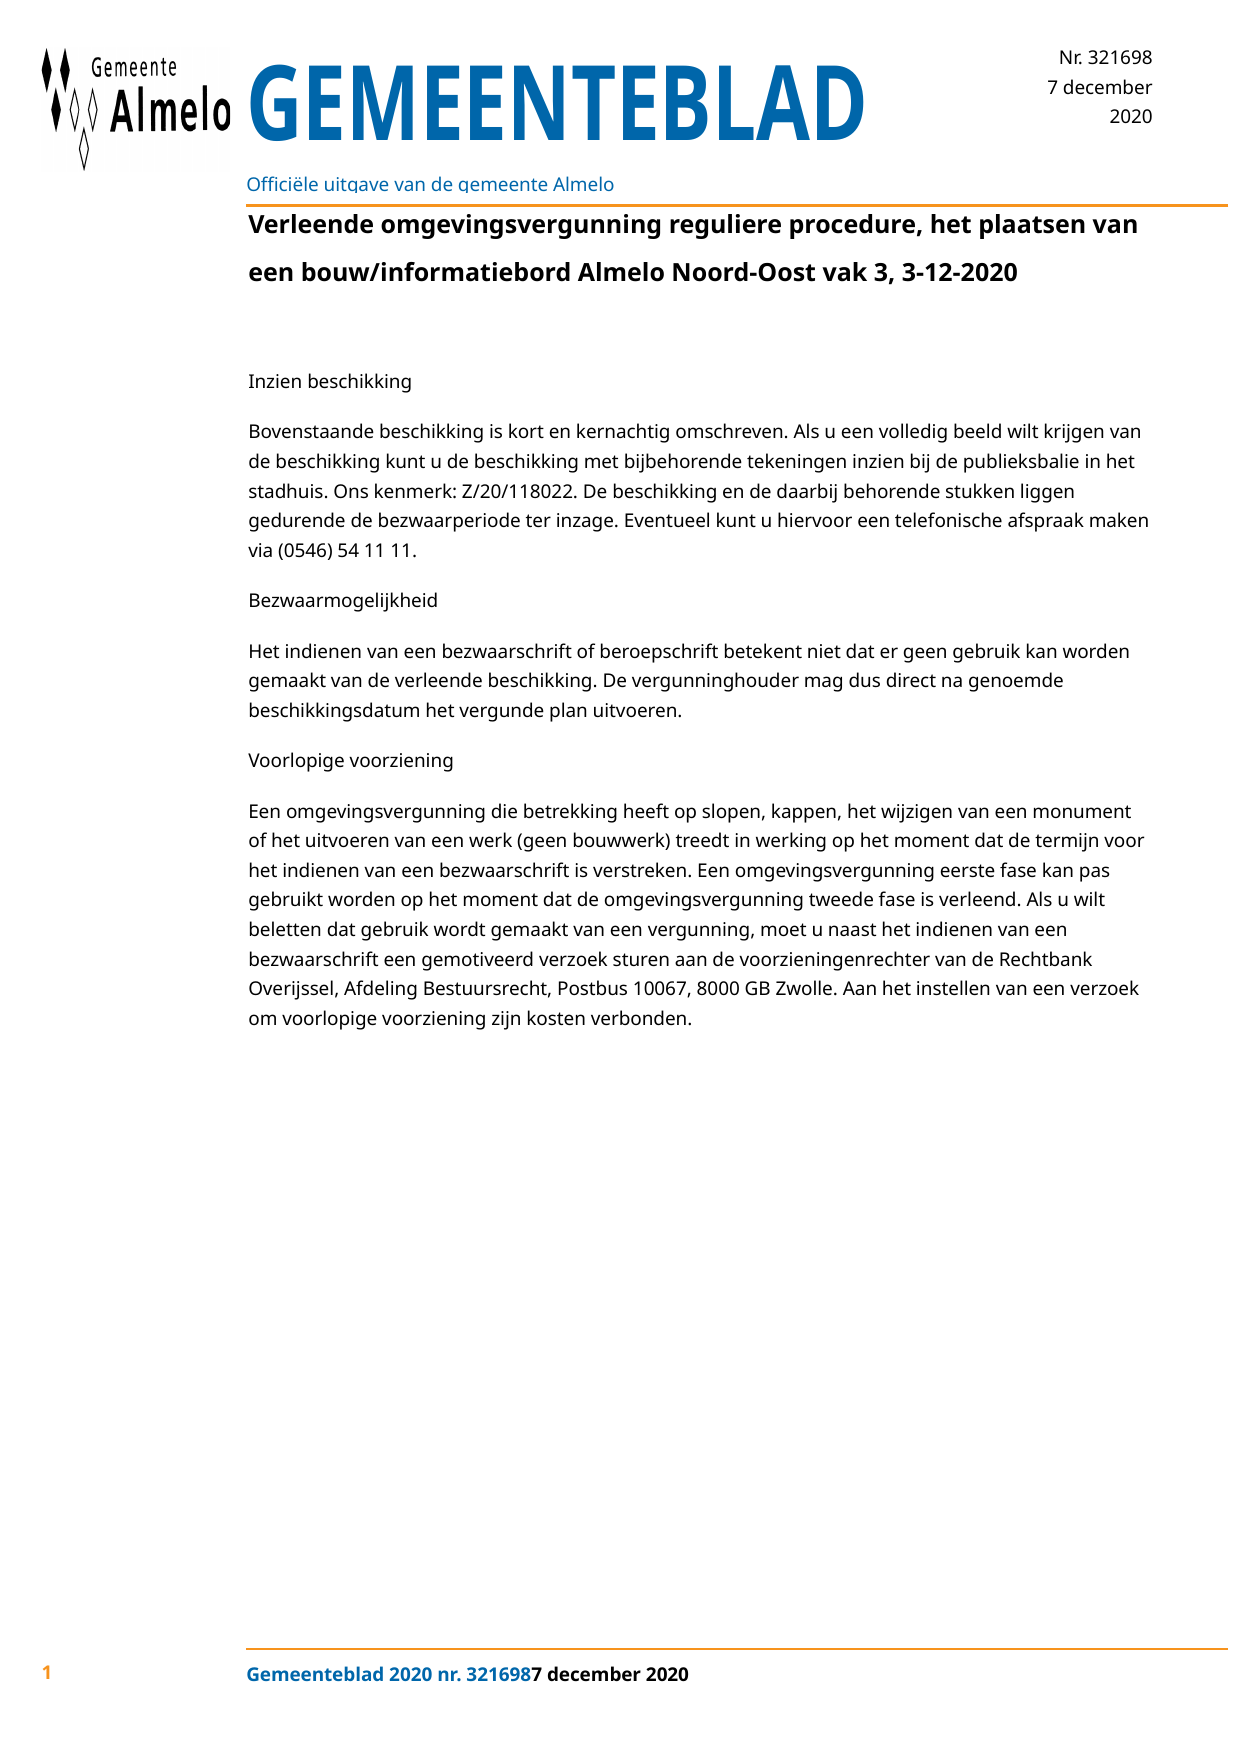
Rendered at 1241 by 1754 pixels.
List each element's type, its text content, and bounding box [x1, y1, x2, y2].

text Verleende omgevingsvergunning reguliere procedure, het plaatsen van een bouw/informatiebord Almelo Noord-Oost vak 3, 3-12-2020 [248, 207, 1152, 288]
text Het indienen van een bezwaarschrift of beroepschrift betekent niet dat er geen gebruik kan worden gemaakt van de verleende beschikking. De vergunninghouder mag dus direct na genoemde beschikkingsdatum het vergunde plan uitvoeren. [248, 638, 1152, 723]
text Een omgevingsvergunning die betrekking heeft op slopen, kappen, het wijzigen van een monument of het uitvoeren van een werk (geen bouwwerk) treedt in werking op het moment dat de termijn voor het indienen van een bezwaarschrift is verstreken. Een omgevingsvergunning eerste fase kan pas gebruikt worden op het moment dat de omgevingsvergunning tweede fase is verleend. Als u wilt beletten dat gebruik wordt gemaakt van een vergunning, moet u naast het indienen van een bezwaarschrift een gemotiveerd verzoek sturen aan de voorzieningenrechter van de Rechtbank Overijssel, Afdeling Bestuursrecht, Postbus 10067, 8000 GB Zwolle. Aan het instellen van een verzoek om voorlopige voorziening zijn kosten verbonden. [248, 798, 1152, 1031]
text Bovenstaande beschikking is kort en kernachtig omschreven. Als u een volledig beeld wilt krijgen van de beschikking kunt u de beschikking met bijbehorende tekeningen inzien bij de publieksbalie in het stadhuis. Ons kenmerk: Z/20/118022. De beschikking en de daarbij behorende stukken liggen gedurende de bezwaarperiode ter inzage. Eventueel kunt u hiervoor een telefonische afspraak maken via (0546) 54 11 11. [248, 419, 1152, 563]
text Bezwaarmogelijkheid [248, 587, 1152, 613]
text Inzien beschikking [248, 368, 1152, 394]
picture [41, 47, 231, 172]
text Voorlopige voorziening [248, 747, 1152, 773]
